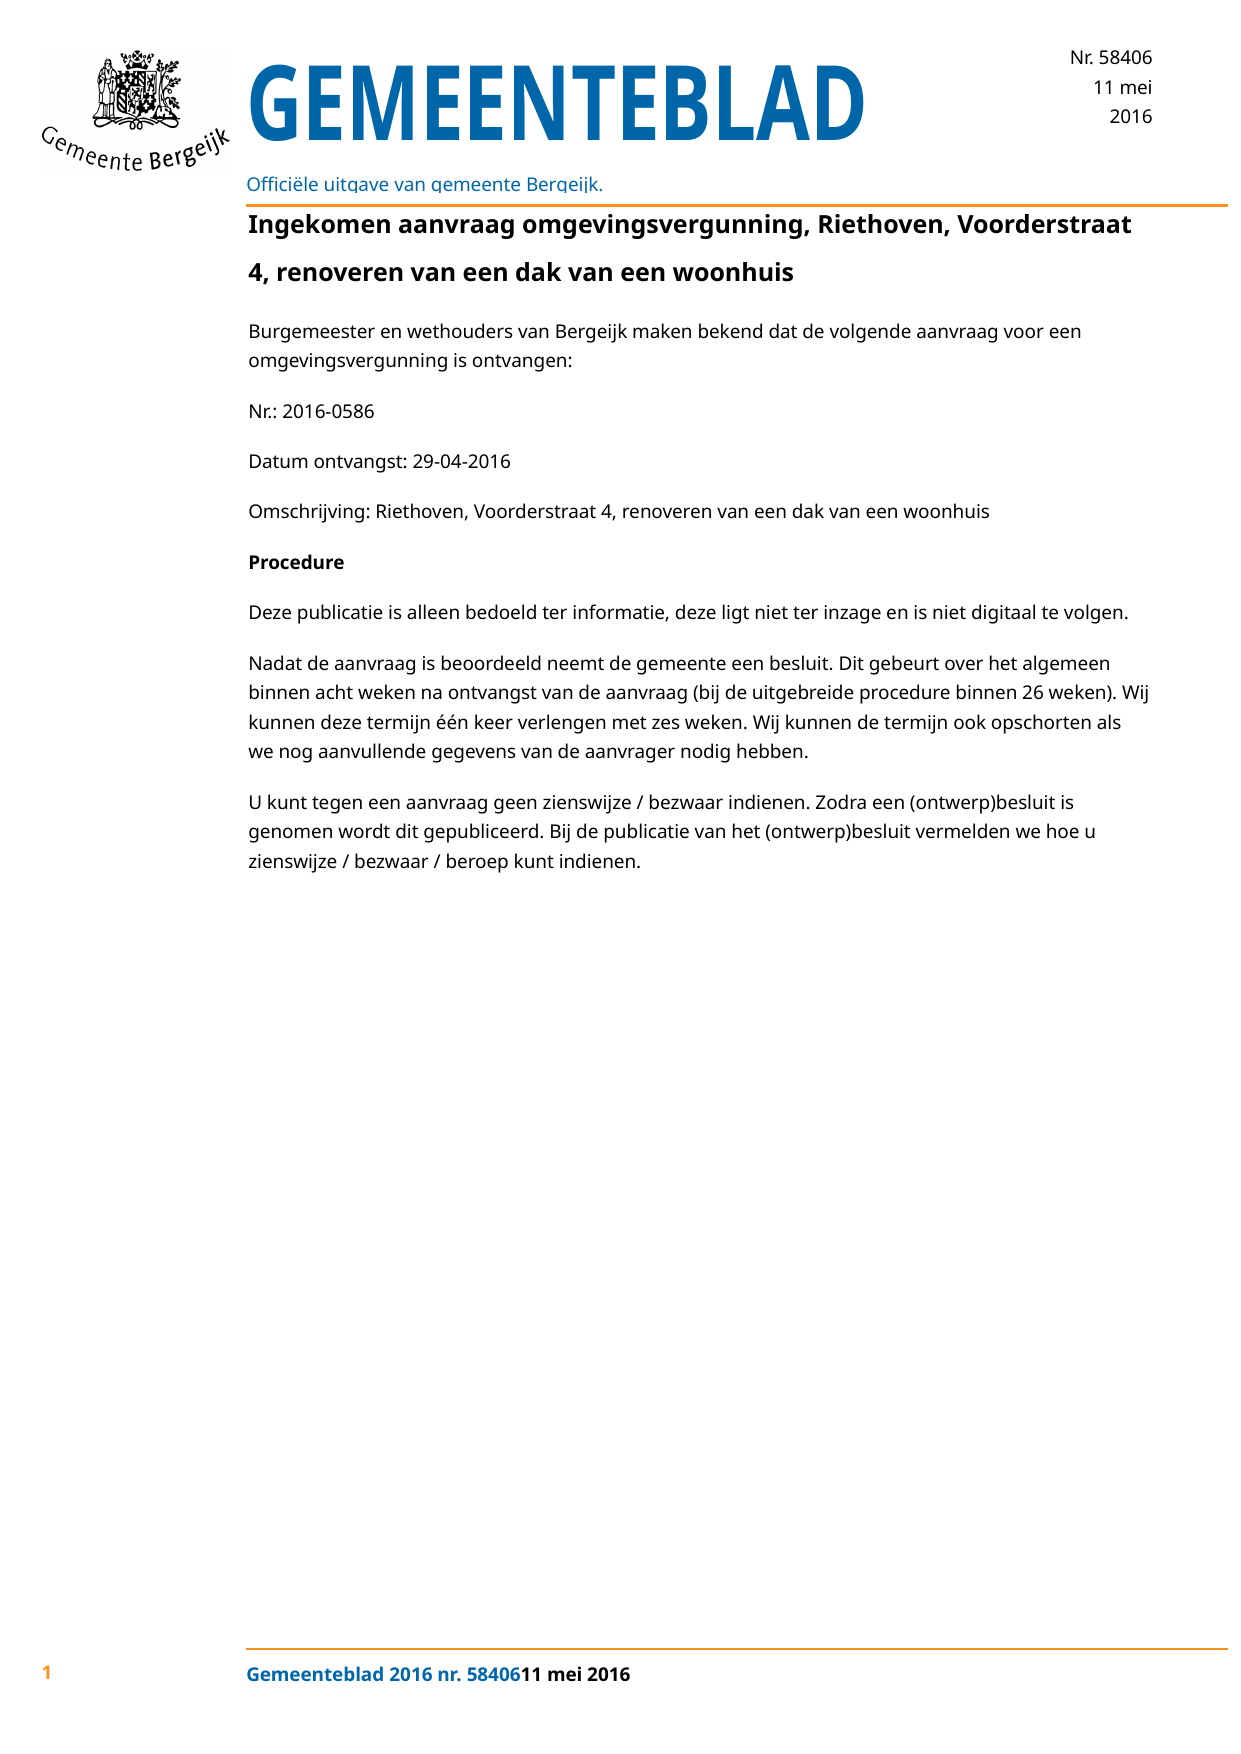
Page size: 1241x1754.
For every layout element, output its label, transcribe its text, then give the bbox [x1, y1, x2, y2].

text Procedure [248, 549, 1152, 575]
text Omschrijving: Riethoven, Voorderstraat 4, renoveren van een dak van een woonhuis [248, 499, 1152, 524]
text Datum ontvangst: 29-04-2016 [248, 448, 1152, 474]
text Deze publicatie is alleen bedoeld ter informatie, deze ligt niet ter inzage en is niet digitaal te volgen. [248, 599, 1152, 625]
text Nadat de aanvraag is beoordeeld neemt de gemeente een besluit. Dit gebeurt over het algemeen binnen acht weken na ontvangst van de aanvraag (bij de uitgebreide procedure binnen 26 weken). Wij kunnen deze termijn één keer verlengen met zes weken. Wij kunnen de termijn ook opschorten als we nog aanvullende gegevens van de aanvrager nodig hebben. [248, 650, 1152, 764]
text Ingekomen aanvraag omgevingsvergunning, Riethoven, Voorderstraat 4, renoveren van een dak van een woonhuis [248, 207, 1152, 288]
text Nr.: 2016-0586 [248, 398, 1152, 424]
text Burgemeester en wethouders van Bergeijk maken bekend dat de volgende aanvraag voor een omgevingsvergunning is ontvangen: [248, 318, 1152, 373]
picture [41, 47, 231, 172]
text U kunt tegen een aanvraag geen zienswijze / bezwaar indienen. Zodra een (ontwerp)besluit is genomen wordt dit gepubliceerd. Bij de publicatie van het (ontwerp)besluit vermelden we hoe u zienswijze / bezwaar / beroep kunt indienen. [248, 789, 1152, 874]
